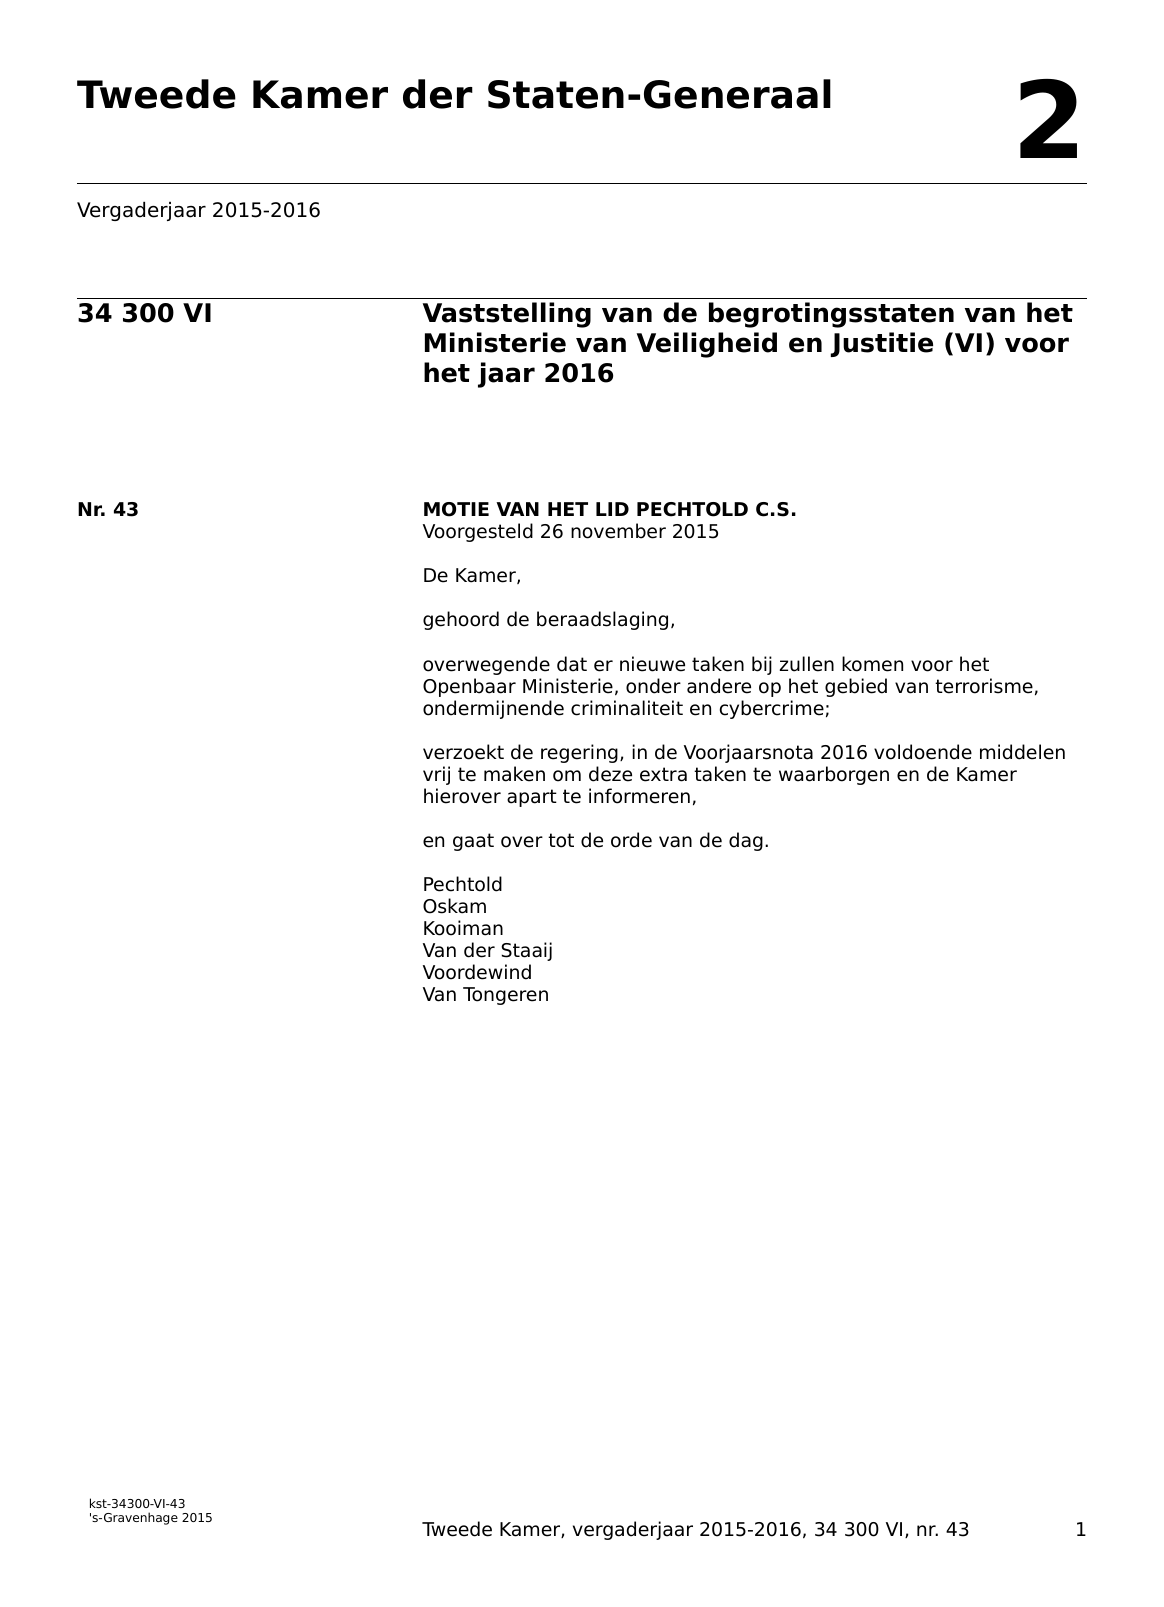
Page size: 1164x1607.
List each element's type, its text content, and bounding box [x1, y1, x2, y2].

text De Kamer, [422, 565, 1087, 587]
text Van der Staaij [422, 940, 1087, 962]
text Pechtold [422, 874, 1087, 896]
text Van Tongeren [422, 984, 1087, 1006]
text Voorgesteld 26 november 2015 [422, 521, 1087, 543]
text Kooiman [422, 918, 1087, 940]
text verzoekt de regering, in de Voorjaarsnota 2016 voldoende middelen vrij te maken om deze extra taken te waarborgen en de Kamer hierover apart te informeren, [422, 742, 1087, 808]
text gehoord de beraadslaging, [422, 609, 1087, 631]
text kst-34300-VI-43 [88, 1497, 323, 1511]
text overwegende dat er nieuwe taken bij zullen komen voor het Openbaar Ministerie, onder andere op het gebied van terrorisme, ondermijnende criminaliteit en cybercrime; [422, 653, 1087, 719]
text 's-Gravenhage 2015 [88, 1511, 323, 1525]
text en gaat over tot de orde van de dag. [422, 830, 1087, 852]
subtitle 34 300 VI Vaststelling van de begrotingsstaten van het Ministerie van Veiligheid en Justitie (VI) voor het jaar 2016 [77, 299, 1087, 388]
text Oskam [422, 896, 1087, 918]
table_header 2 [886, 59, 1087, 183]
table_header Tweede Kamer der Staten-Generaal [77, 59, 886, 183]
subtitle Nr. 43 MOTIE VAN HET LID PECHTOLD C.S. [77, 499, 1087, 521]
table_cell Vergaderjaar 2015-2016 [77, 184, 1087, 298]
text Voordewind [422, 962, 1087, 984]
